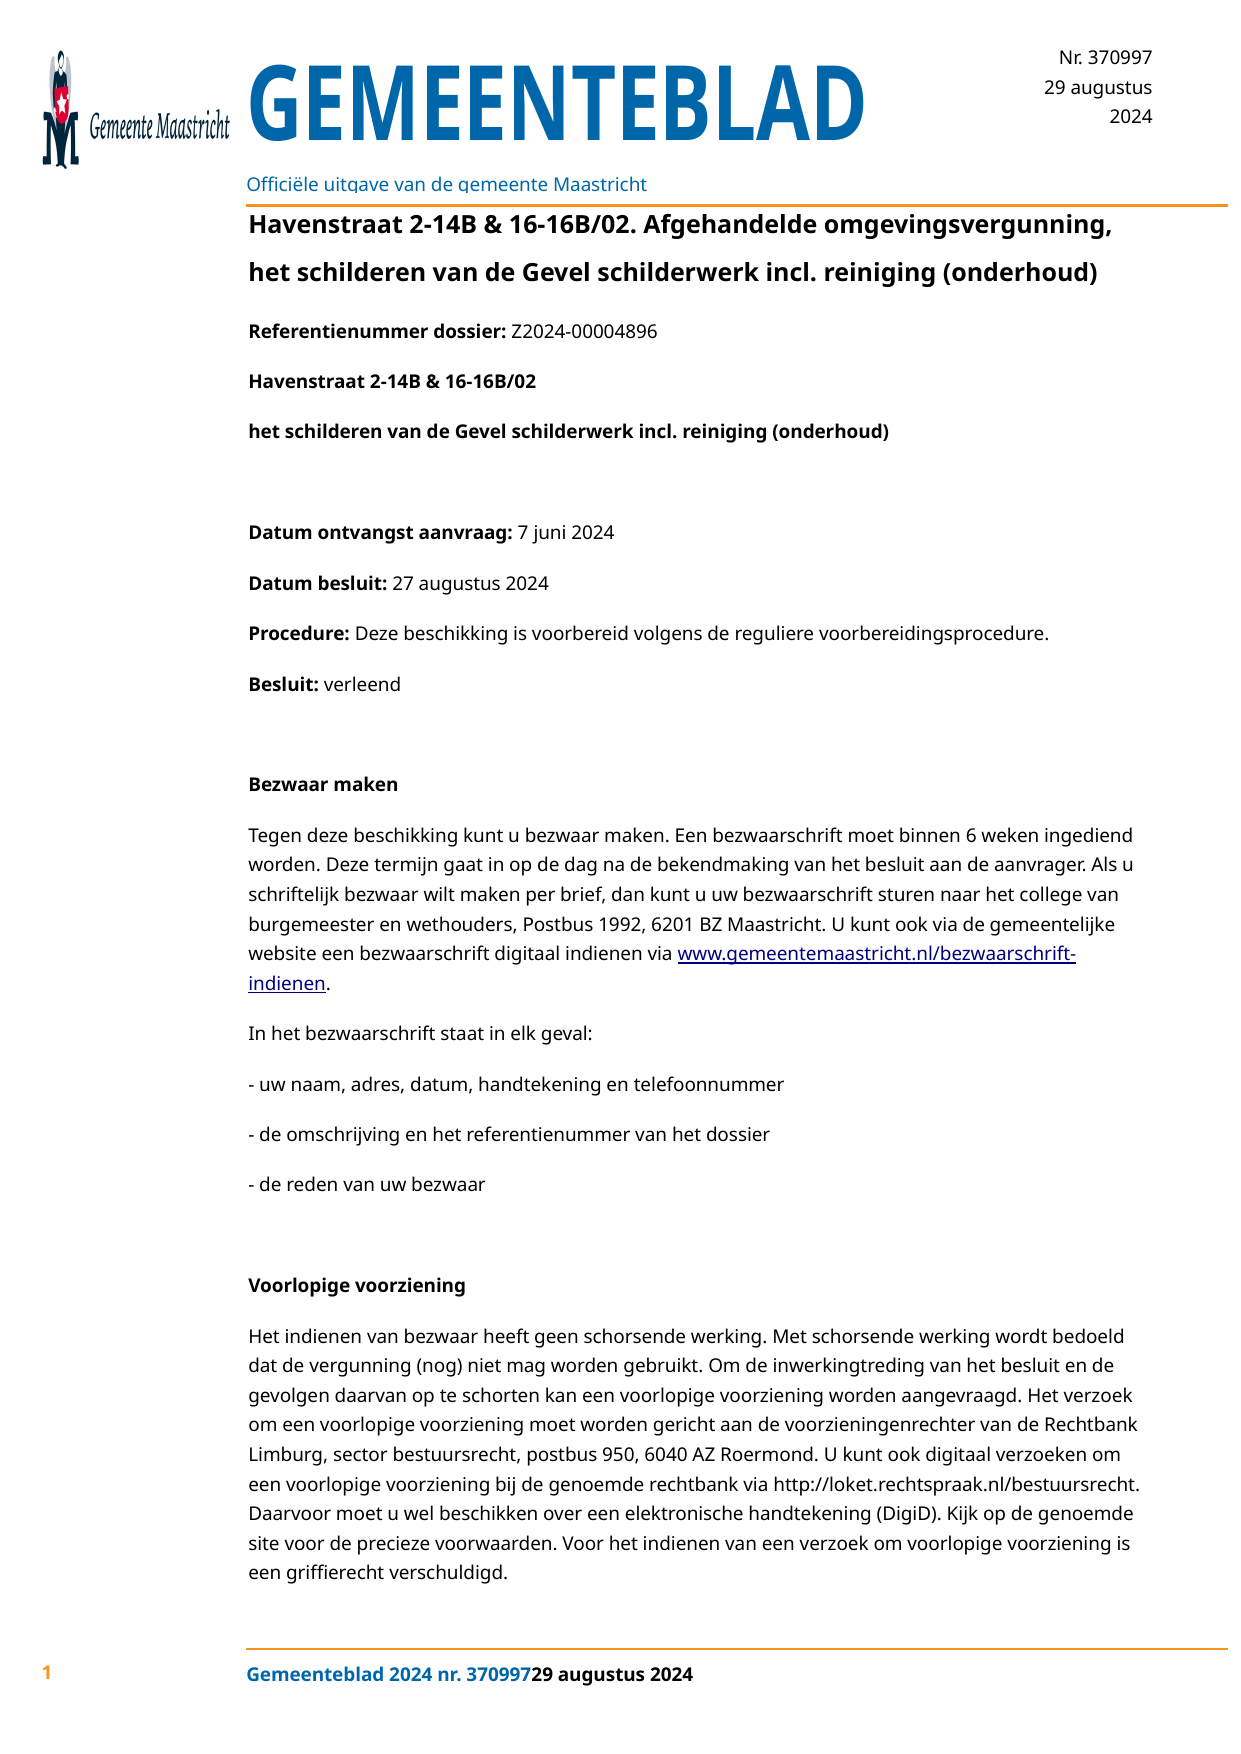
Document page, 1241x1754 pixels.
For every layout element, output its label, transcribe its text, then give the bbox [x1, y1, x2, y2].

text Procedure: Deze beschikking is voorbereid volgens de reguliere voorbereidingsprocedure. [248, 620, 1152, 646]
text Havenstraat 2-14B & 16-16B/02 [248, 368, 1152, 394]
text Datum ontvangst aanvraag: 7 juni 2024 [248, 519, 1152, 545]
text Voorlopige voorziening [248, 1272, 1152, 1298]
text Bezwaar maken [248, 772, 1152, 797]
text het schilderen van de Gevel schilderwerk incl. reiniging (onderhoud) [248, 419, 1152, 444]
text Havenstraat 2-14B & 16-16B/02. Afgehandelde omgevingsvergunning, het schilderen van de Gevel schilderwerk incl. reiniging (onderhoud) [248, 207, 1152, 288]
text Het indienen van bezwaar heeft geen schorsende werking. Met schorsende werking wordt bedoeld dat de vergunning (nog) niet mag worden gebruikt. Om de inwerkingtreding van het besluit en de gevolgen daarvan op te schorten kan een voorlopige voorziening worden aangevraagd. Het verzoek om een voorlopige voorziening moet worden gericht aan de voorzieningenrechter van de Rechtbank Limburg, sector bestuursrecht, postbus 950, 6040 AZ Roermond. U kunt ook digitaal verzoeken om een voorlopige voorziening bij de genoemde rechtbank via http://loket.rechtspraak.nl/bestuursrecht. Daarvoor moet u wel beschikken over een elektronische handtekening (DigiD). Kijk op de genoemde site voor de precieze voorwaarden. Voor het indienen van een verzoek om voorlopige voorziening is een griffierecht verschuldigd. [248, 1323, 1152, 1585]
text Referentienummer dossier: Z2024-00004896 [248, 318, 1152, 344]
text Datum besluit: 27 augustus 2024 [248, 570, 1152, 596]
text - uw naam, adres, datum, handtekening en telefoonnummer [248, 1071, 1152, 1097]
text Besluit: verleend [248, 671, 1152, 697]
text Tegen deze beschikking kunt u bezwaar maken. Een bezwaarschrift moet binnen 6 weken ingediend worden. Deze termijn gaat in op de dag na de bekendmaking van het besluit aan de aanvrager. Als u schriftelijk bezwaar wilt maken per brief, dan kunt u uw bezwaarschrift sturen naar het college van burgemeester en wethouders, Postbus 1992, 6201 BZ Maastricht. U kunt ook via de gemeentelijke website een bezwaarschrift digitaal indienen via www.gemeentemaastricht.nl/bezwaarschrift-indienen. [248, 822, 1152, 996]
text - de omschrijving en het referentienummer van het dossier [248, 1121, 1152, 1147]
text - de reden van uw bezwaar [248, 1172, 1152, 1197]
picture [41, 47, 231, 172]
text In het bezwaarschrift staat in elk geval: [248, 1020, 1152, 1046]
